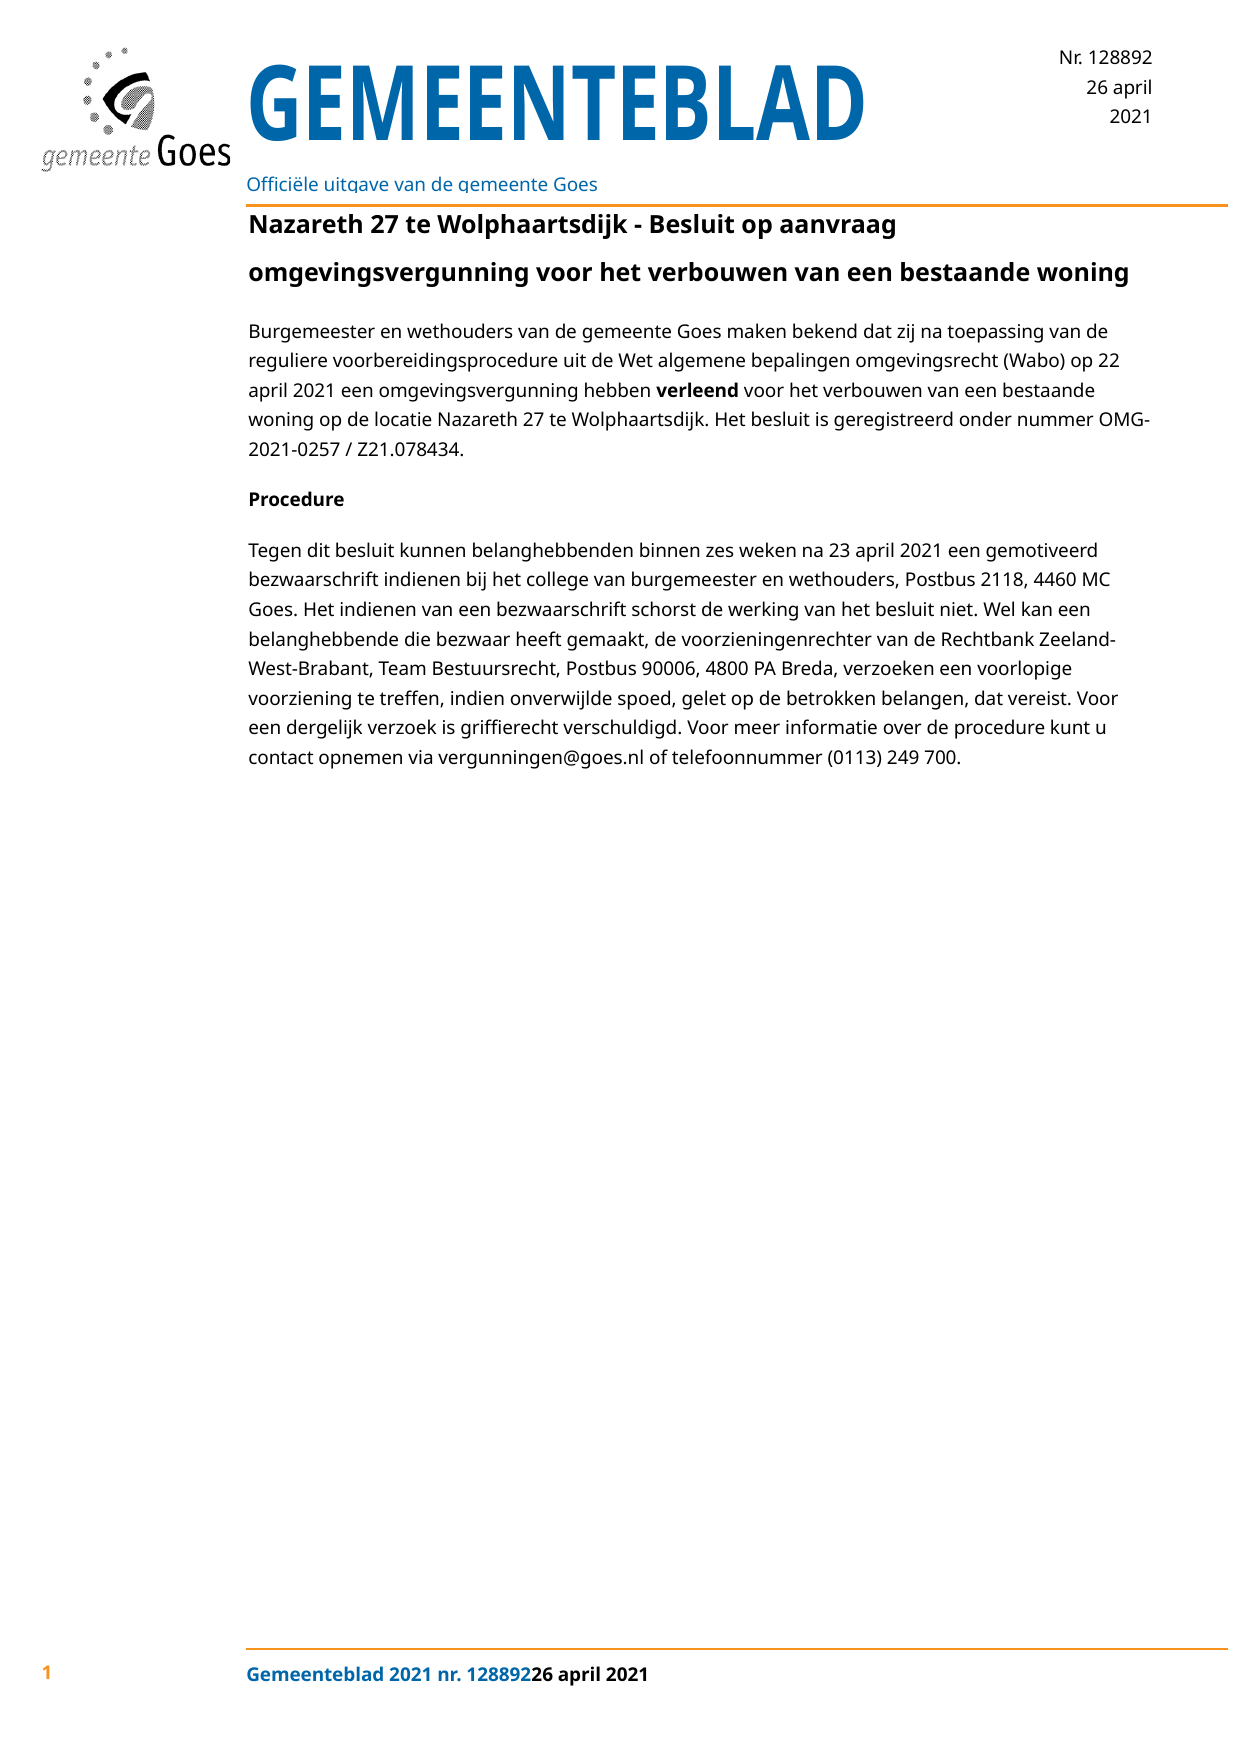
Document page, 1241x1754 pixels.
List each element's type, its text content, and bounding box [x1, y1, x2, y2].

text Procedure [248, 487, 1152, 512]
text Nazareth 27 te Wolphaartsdijk - Besluit op aanvraag omgevingsvergunning voor het verbouwen van een bestaande woning [248, 207, 1152, 288]
text Tegen dit besluit kunnen belanghebbenden binnen zes weken na 23 april 2021 een gemotiveerd bezwaarschrift indienen bij het college van burgemeester en wethouders, Postbus 2118, 4460 MC Goes. Het indienen van een bezwaarschrift schorst de werking van het besluit niet. Wel kan een belanghebbende die bezwaar heeft gemaakt, de voorzieningenrechter van de Rechtbank Zeeland-West-Brabant, Team Bestuursrecht, Postbus 90006, 4800 PA Breda, verzoeken een voorlopige voorziening te treffen, indien onverwijlde spoed, gelet op de betrokken belangen, dat vereist. Voor een dergelijk verzoek is griffierecht verschuldigd. Voor meer informatie over de procedure kunt u contact opnemen via vergunningen@goes.nl of telefoonnummer (0113) 249 700. [248, 537, 1152, 770]
text Burgemeester en wethouders van de gemeente Goes maken bekend dat zij na toepassing van de reguliere voorbereidingsprocedure uit de Wet algemene bepalingen omgevingsrecht (Wabo) op 22 april 2021 een omgevingsvergunning hebben verleend voor het verbouwen van een bestaande woning op de locatie Nazareth 27 te Wolphaartsdijk. Het besluit is geregistreerd onder nummer OMG-2021-0257 / Z21.078434. [248, 318, 1152, 462]
picture [41, 47, 231, 172]
